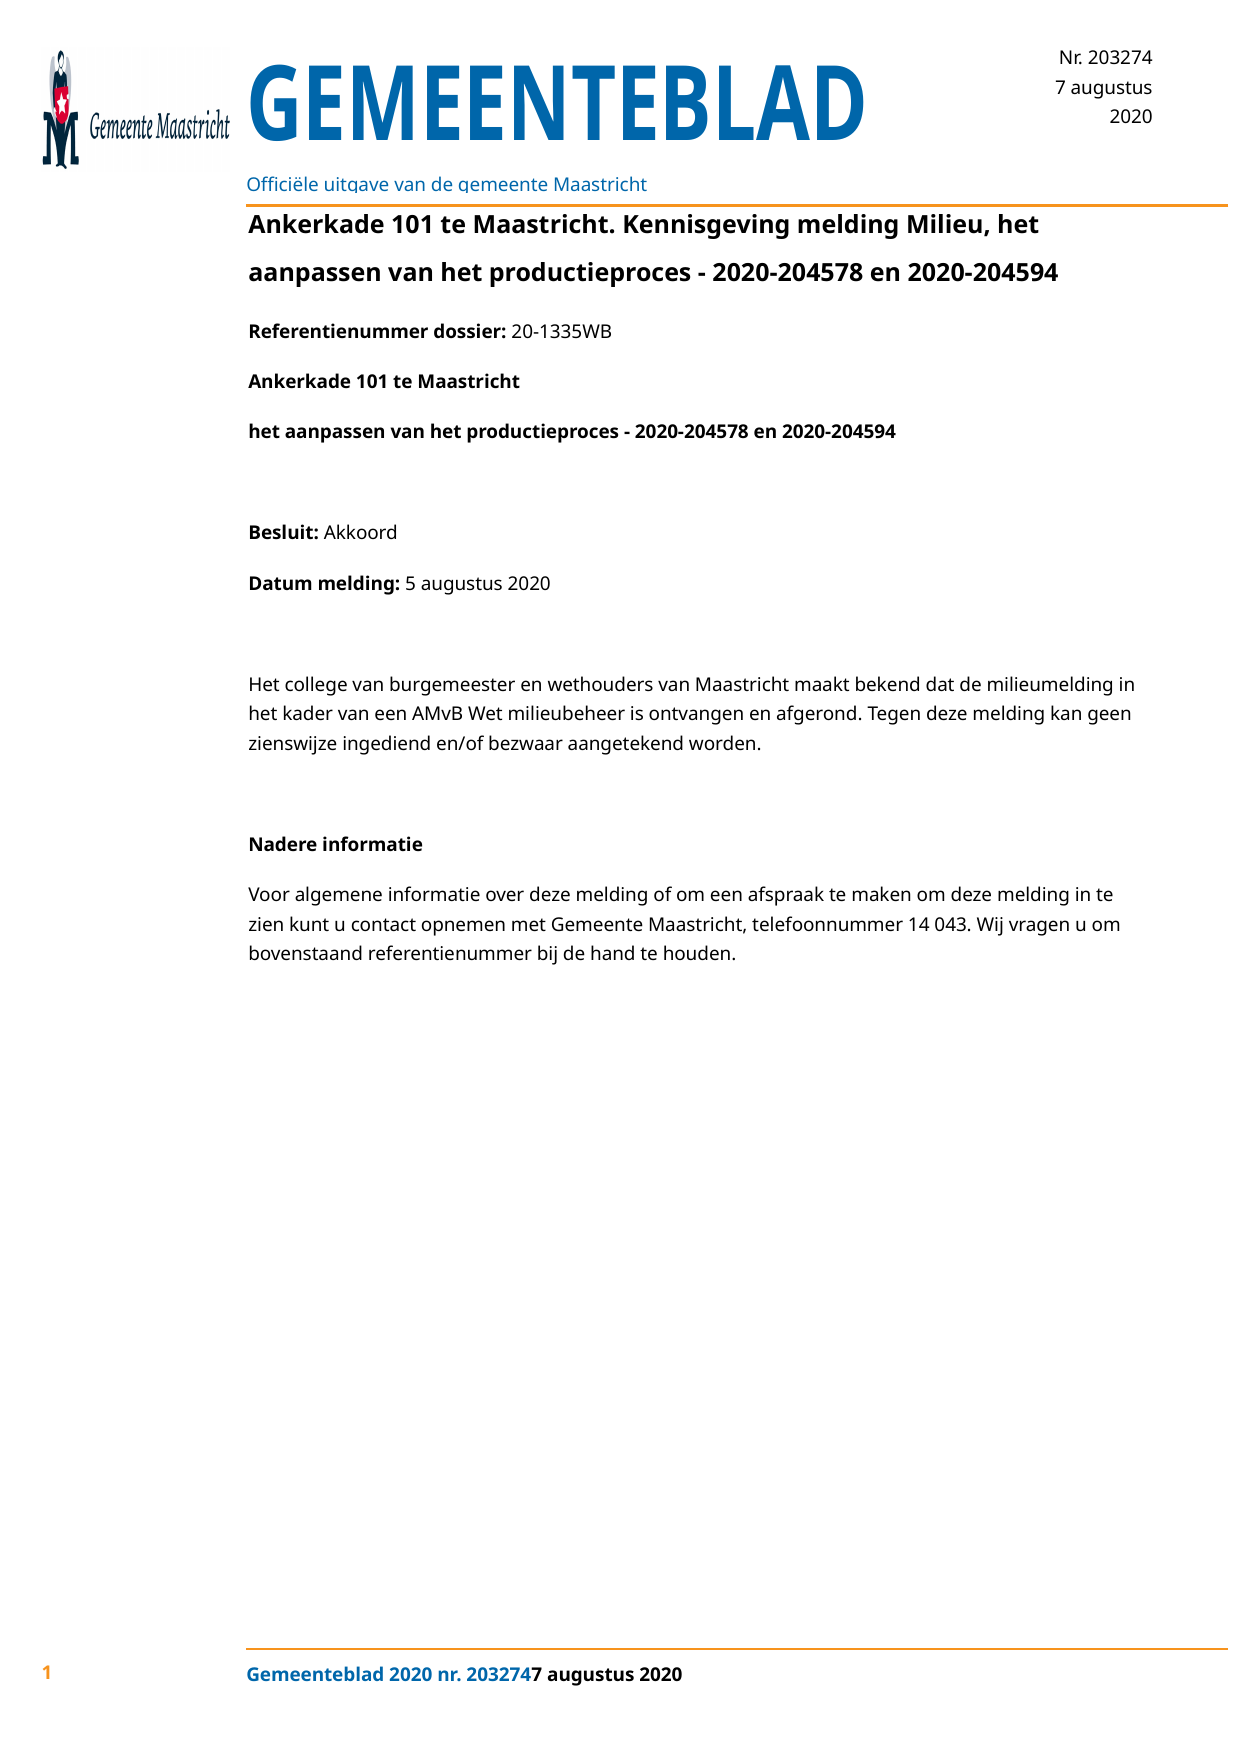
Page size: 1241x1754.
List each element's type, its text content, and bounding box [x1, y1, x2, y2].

text Ankerkade 101 te Maastricht. Kennisgeving melding Milieu, het aanpassen van het productieproces - 2020-204578 en 2020-204594 [248, 207, 1152, 288]
text Voor algemene informatie over deze melding of om een afspraak te maken om deze melding in te zien kunt u contact opnemen met Gemeente Maastricht, telefoonnummer 14 043. Wij vragen u om bovenstaand referentienummer bij de hand te houden. [248, 881, 1152, 966]
text Referentienummer dossier: 20-1335WB [248, 318, 1152, 344]
text Besluit: Akkoord [248, 519, 1152, 545]
picture [41, 47, 231, 172]
text het aanpassen van het productieproces - 2020-204578 en 2020-204594 [248, 419, 1152, 444]
text Ankerkade 101 te Maastricht [248, 368, 1152, 394]
text Nadere informatie [248, 831, 1152, 857]
text Het college van burgemeester en wethouders van Maastricht maakt bekend dat de milieumelding in het kader van een AMvB Wet milieubeheer is ontvangen en afgerond. Tegen deze melding kan geen zienswijze ingediend en/of bezwaar aangetekend worden. [248, 671, 1152, 756]
text Datum melding: 5 augustus 2020 [248, 570, 1152, 596]
